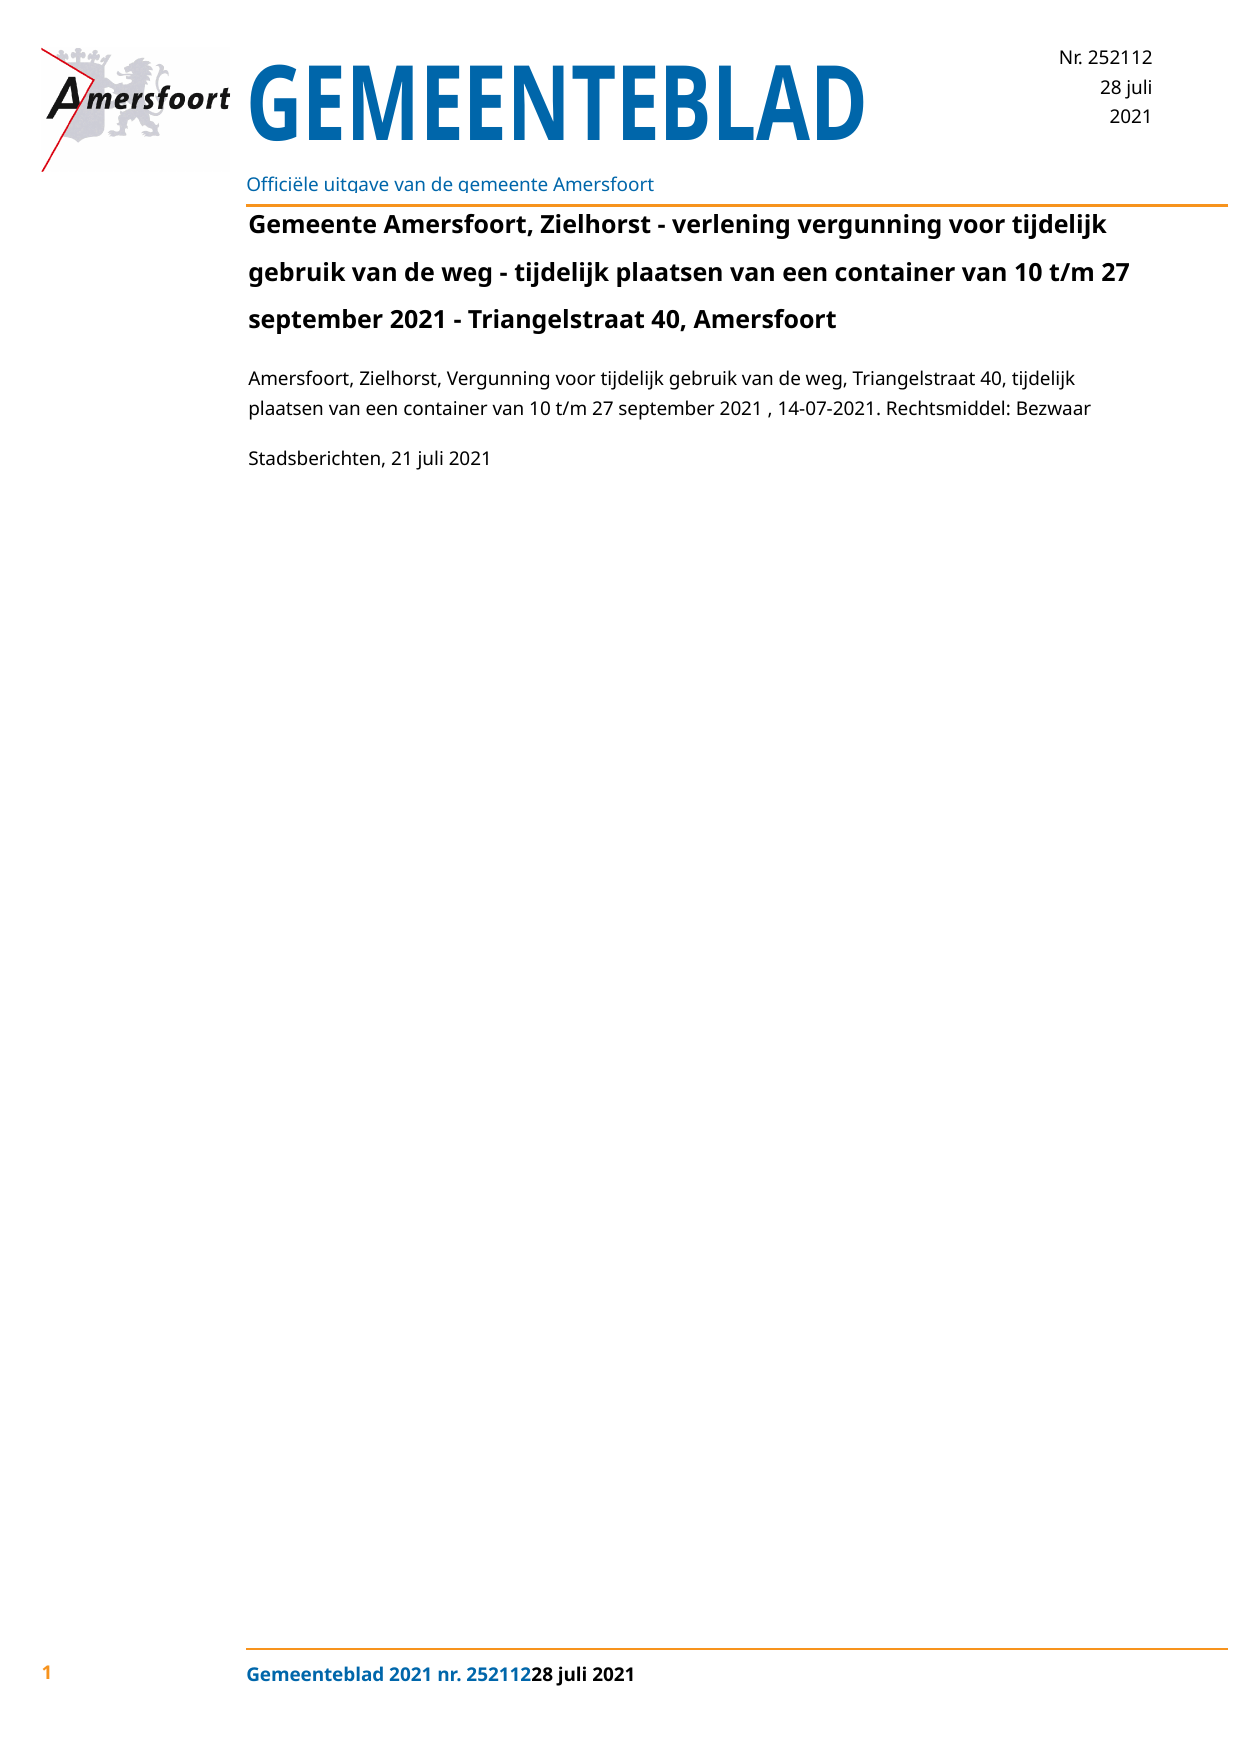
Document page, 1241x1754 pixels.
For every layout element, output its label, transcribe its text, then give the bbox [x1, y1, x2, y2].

text Gemeente Amersfoort, Zielhorst - verlening vergunning voor tijdelijk gebruik van de weg - tijdelijk plaatsen van een container van 10 t/m 27 september 2021 - Triangelstraat 40, Amersfoort [248, 207, 1152, 336]
picture [41, 47, 231, 172]
text Amersfoort, Zielhorst, Vergunning voor tijdelijk gebruik van de weg, Triangelstraat 40, tijdelijk plaatsen van een container van 10 t/m 27 september 2021 , 14-07-2021. Rechtsmiddel: Bezwaar [248, 366, 1152, 421]
text Stadsberichten, 21 juli 2021 [248, 446, 1152, 471]
